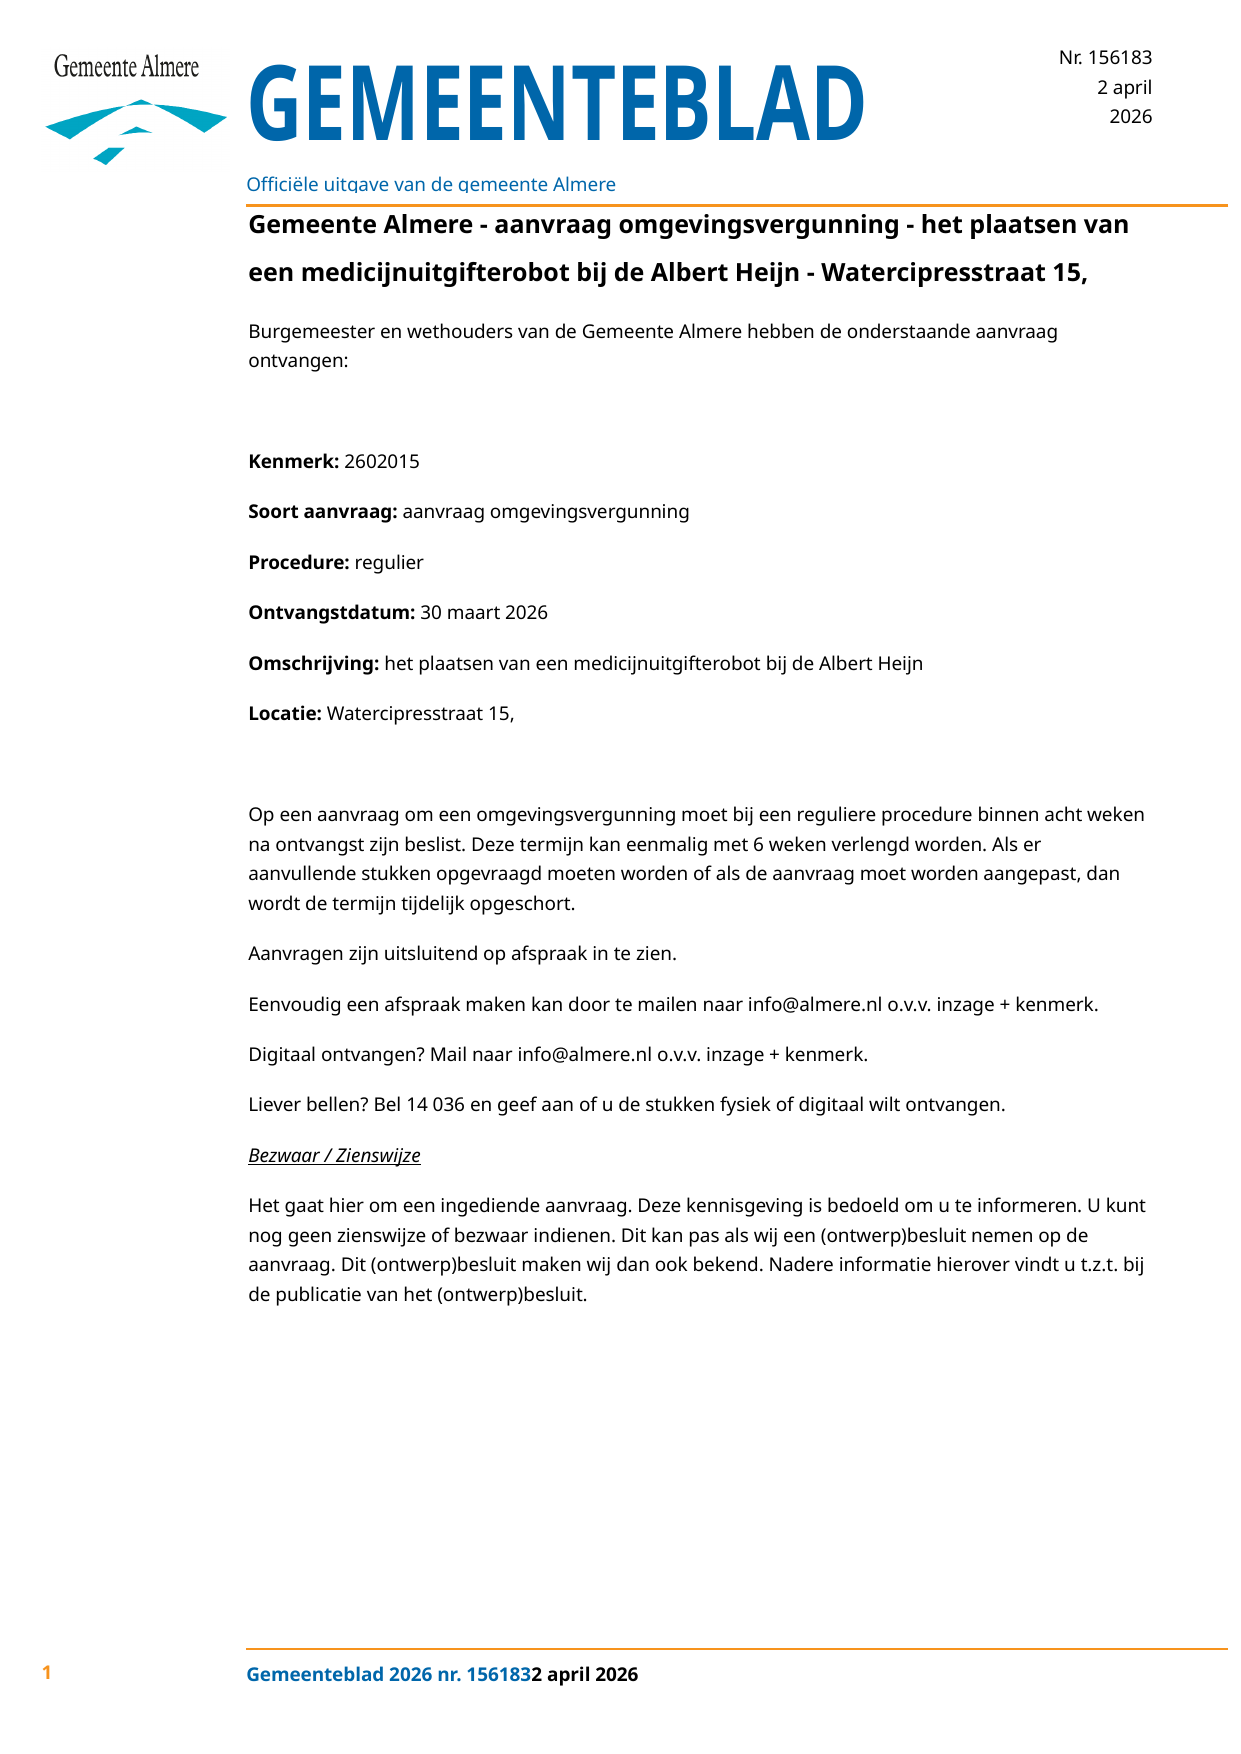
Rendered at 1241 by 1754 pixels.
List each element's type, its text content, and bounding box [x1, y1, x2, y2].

text Eenvoudig een afspraak maken kan door te mailen naar info@almere.nl o.v.v. inzage + kenmerk. [248, 991, 1152, 1017]
text Ontvangstdatum: 30 maart 2026 [248, 599, 1152, 625]
text Liever bellen? Bel 14 036 en geef aan of u de stukken fysiek of digitaal wilt ontvangen. [248, 1092, 1152, 1117]
text Burgemeester en wethouders van de Gemeente Almere hebben de onderstaande aanvraag ontvangen: [248, 318, 1152, 373]
picture [41, 47, 231, 172]
text Op een aanvraag om een omgevingsvergunning moet bij een reguliere procedure binnen acht weken na ontvangst zijn beslist. Deze termijn kan eenmalig met 6 weken verlengd worden. Als er aanvullende stukken opgevraagd moeten worden of als de aanvraag moet worden aangepast, dan wordt de termijn tijdelijk opgeschort. [248, 801, 1152, 916]
text Procedure: regulier [248, 549, 1152, 575]
text Kenmerk: 2602015 [248, 448, 1152, 474]
text Soort aanvraag: aanvraag omgevingsvergunning [248, 499, 1152, 524]
text Omschrijving: het plaatsen van een medicijnuitgifterobot bij de Albert Heijn [248, 650, 1152, 676]
text Digitaal ontvangen? Mail naar info@almere.nl o.v.v. inzage + kenmerk. [248, 1041, 1152, 1067]
text Locatie: Watercipresstraat 15, [248, 700, 1152, 726]
text Bezwaar / Zienswijze [248, 1142, 1152, 1168]
text Aanvragen zijn uitsluitend op afspraak in te zien. [248, 940, 1152, 966]
text Het gaat hier om een ingediende aanvraag. Deze kennisgeving is bedoeld om u te informeren. U kunt nog geen zienswijze of bezwaar indienen. Dit kan pas als wij een (ontwerp)besluit nemen op de aanvraag. Dit (ontwerp)besluit maken wij dan ook bekend. Nadere informatie hierover vindt u t.z.t. bij de publicatie van het (ontwerp)besluit. [248, 1192, 1152, 1307]
text Gemeente Almere - aanvraag omgevingsvergunning - het plaatsen van een medicijnuitgifterobot bij de Albert Heijn - Watercipresstraat 15, [248, 207, 1152, 288]
